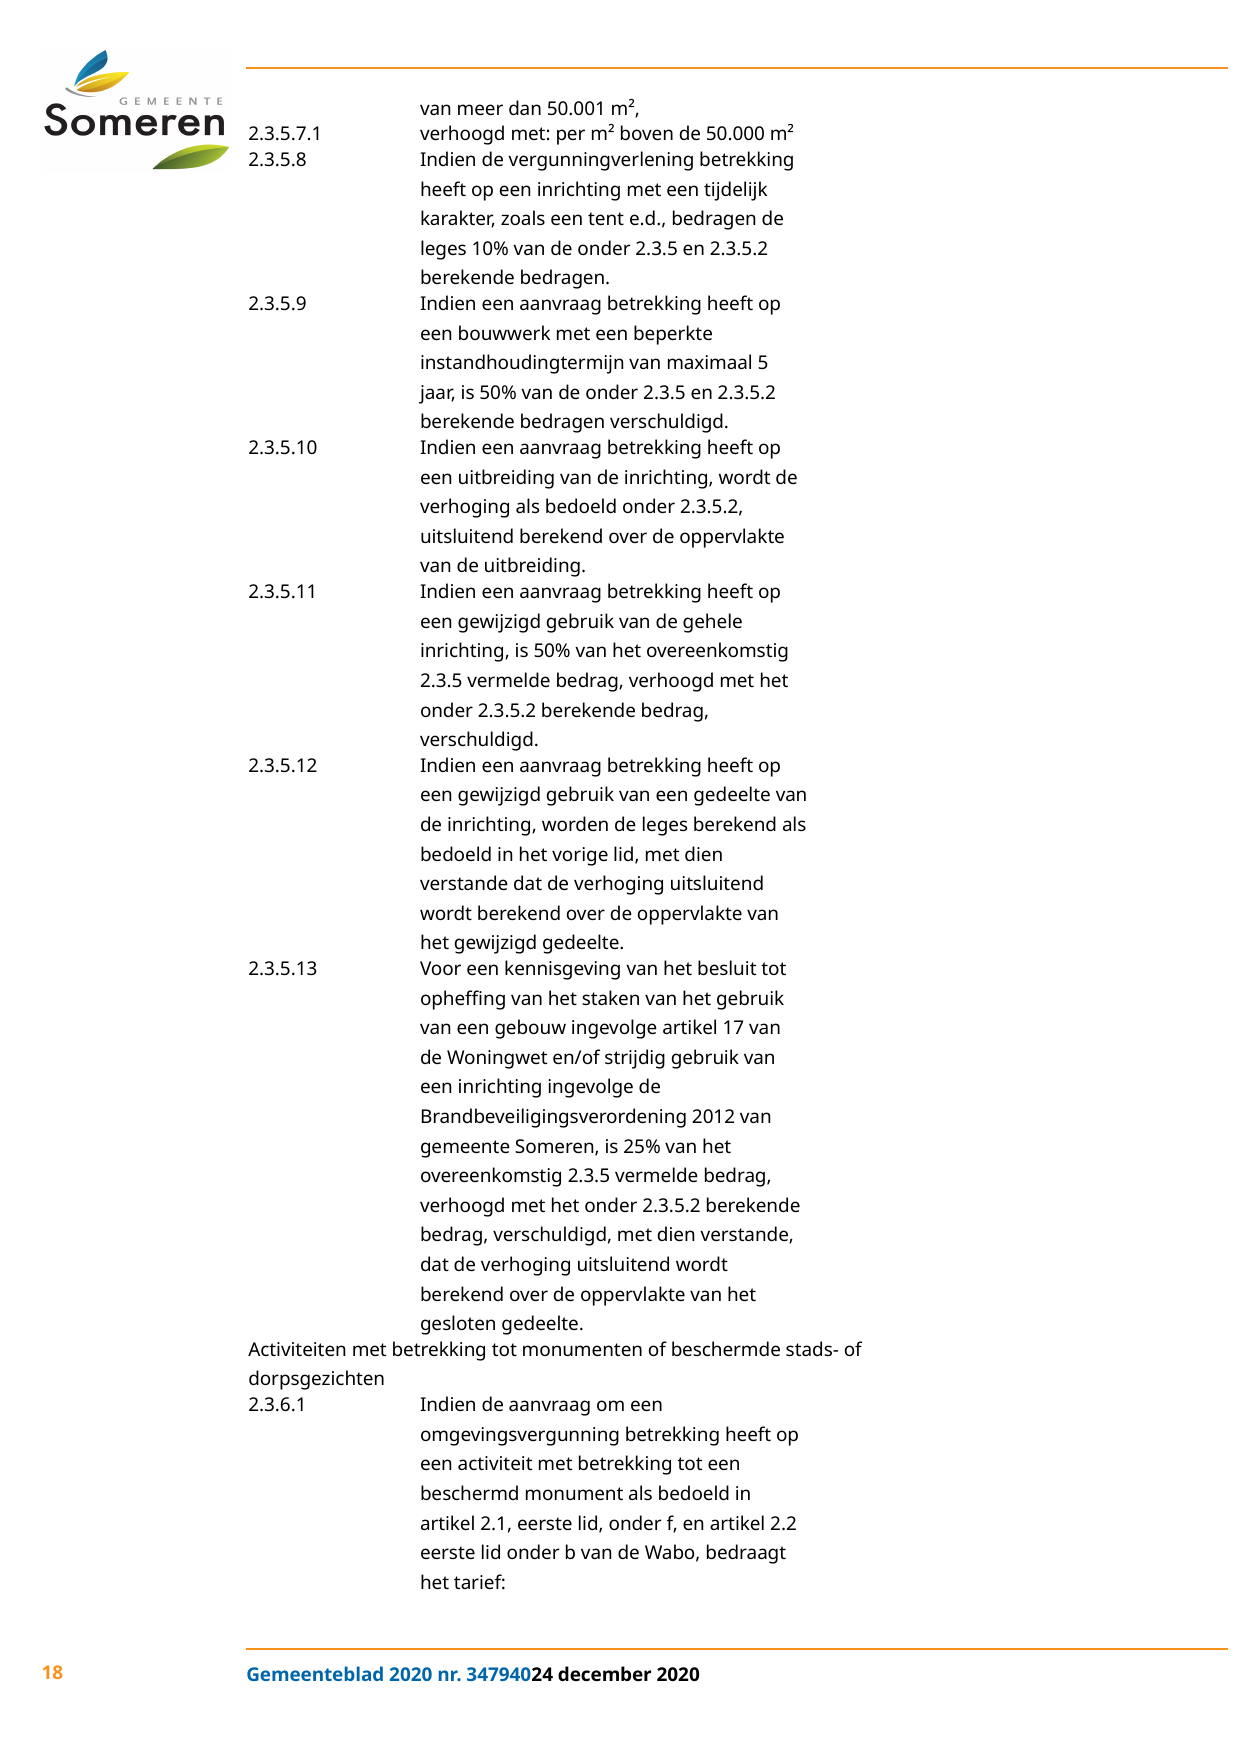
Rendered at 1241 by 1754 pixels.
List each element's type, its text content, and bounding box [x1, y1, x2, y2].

table_cell 2.3.6.1 [248, 1391, 420, 1594]
table_cell van meer dan 50.001 m², [420, 95, 808, 121]
table_cell Indien een aanvraag betrekking heeft op een gewijzigd gebruik van een gedeelte van de inrichting, worden de leges berekend als bedoeld in het vorige lid, met dien verstande dat de verhoging uitsluitend wordt berekend over de oppervlakte van het gewijzigd gedeelte. [420, 752, 808, 955]
table_cell [980, 752, 1152, 955]
table_cell [980, 1391, 1152, 1594]
table_cell [808, 752, 980, 955]
picture [41, 47, 231, 172]
table_cell 2.3.5.13 [248, 955, 420, 1336]
table_cell Indien een aanvraag betrekking heeft op een uitbreiding van de inrichting, wordt de verhoging als bedoeld onder 2.3.5.2, uitsluitend berekend over de oppervlakte van de uitbreiding. [420, 434, 808, 578]
table_cell verhoogd met: per m² boven de 50.000 m² [420, 121, 808, 146]
table_cell [980, 121, 1152, 146]
table_cell Indien een aanvraag betrekking heeft op een gewijzigd gebruik van de gehele inrichting, is 50% van het overeenkomstig 2.3.5 vermelde bedrag, verhoogd met het onder 2.3.5.2 berekende bedrag, verschuldigd. [420, 579, 808, 752]
table_cell [980, 290, 1152, 434]
table_cell [980, 955, 1152, 1336]
table_cell 2.3.5.12 [248, 752, 420, 955]
table_cell Indien de aanvraag om een omgevingsvergunning betrekking heeft op een activiteit met betrekking tot een beschermd monument als bedoeld in artikel 2.1, eerste lid, onder f, en artikel 2.2 eerste lid onder b van de Wabo, bedraagt het tarief: [420, 1391, 808, 1594]
table_cell 2.3.5.7.1 [248, 121, 420, 146]
table_cell [980, 579, 1152, 752]
table_cell [808, 146, 980, 290]
table_cell [808, 579, 980, 752]
table_cell [248, 95, 420, 121]
table_cell [980, 434, 1152, 578]
table_cell [808, 1391, 980, 1594]
table_cell Indien een aanvraag betrekking heeft op een bouwwerk met een beperkte instandhoudingtermijn van maximaal 5 jaar, is 50% van de onder 2.3.5 en 2.3.5.2 berekende bedragen verschuldigd. [420, 290, 808, 434]
table_cell [808, 121, 980, 146]
table_cell [808, 955, 980, 1336]
table_cell [808, 290, 980, 434]
table_cell [980, 146, 1152, 290]
table_cell [980, 95, 1152, 121]
table_cell Activiteiten met betrekking tot monumenten of beschermde stads- of dorpsgezichten [248, 1336, 980, 1391]
table_cell [808, 434, 980, 578]
table_cell 2.3.5.11 [248, 579, 420, 752]
table_cell 2.3.5.10 [248, 434, 420, 578]
table_cell [808, 95, 980, 121]
table_cell 2.3.5.9 [248, 290, 420, 434]
table_cell 2.3.5.8 [248, 146, 420, 290]
table_cell Indien de vergunningverlening betrekking heeft op een inrichting met een tijdelijk karakter, zoals een tent e.d., bedragen de leges 10% van de onder 2.3.5 en 2.3.5.2 berekende bedragen. [420, 146, 808, 290]
table_cell Voor een kennisgeving van het besluit tot opheffing van het staken van het gebruik van een gebouw ingevolge artikel 17 van de Woningwet en/of strijdig gebruik van een inrichting ingevolge de Brandbeveiligings­verordening 2012 van gemeente Someren, is 25% van het overeenkomstig 2.3.5 vermelde bedrag, verhoogd met het onder 2.3.5.2 berekende bedrag, verschuldigd, met dien verstande, dat de verhoging uitsluitend wordt berekend over de oppervlakte van het gesloten gedeelte. [420, 955, 808, 1336]
